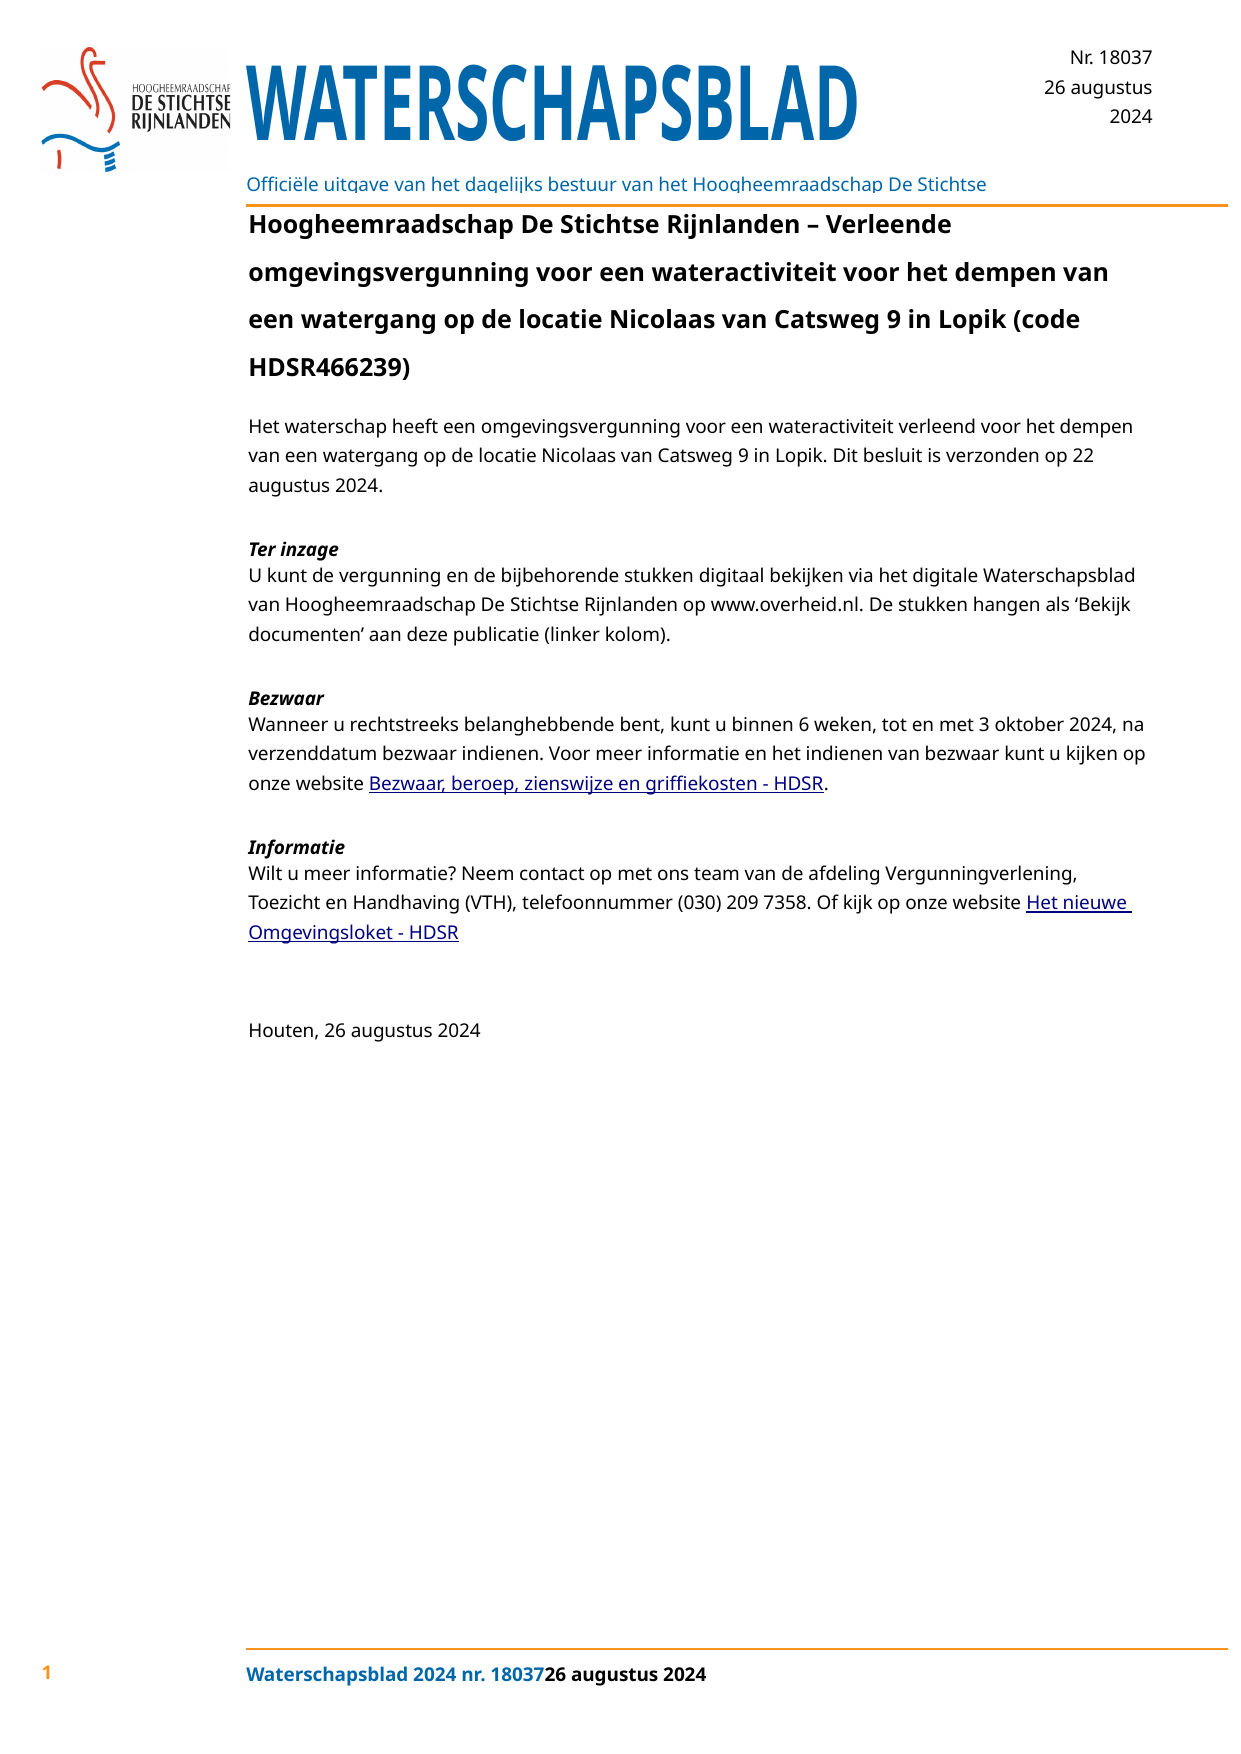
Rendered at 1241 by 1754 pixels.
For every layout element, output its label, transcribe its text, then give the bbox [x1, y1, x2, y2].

text Wanneer u rechtstreeks belanghebbende bent, kunt u binnen 6 weken, tot en met 3 oktober 2024, na verzenddatum bezwaar indienen. Voor meer informatie en het indienen van bezwaar kunt u kijken op onze website Bezwaar, beroep, zienswijze en griffiekosten - HDSR. [248, 711, 1152, 796]
picture [41, 47, 231, 172]
text U kunt de vergunning en de bijbehorende stukken digitaal bekijken via het digitale Waterschapsblad van Hoogheemraadschap De Stichtse Rijnlanden op www.overheid.nl. De stukken hangen als ‘Bekijk documenten’ aan deze publicatie (linker kolom). [248, 562, 1152, 647]
text Bezwaar [248, 685, 1152, 711]
text Het waterschap heeft een omgevingsvergunning voor een wateractiviteit verleend voor het dempen van een watergang op de locatie Nicolaas van Catsweg 9 in Lopik. Dit besluit is verzonden op 22 augustus 2024. [248, 413, 1152, 498]
text Ter inzage [248, 536, 1152, 562]
text Informatie [248, 834, 1152, 860]
text Wilt u meer informatie? Neem contact op met ons team van de afdeling Vergunningverlening, Toezicht en Handhaving (VTH), telefoonnummer (030) 209 7358. Of kijk op onze website Het nieuwe Omgevingsloket - HDSR [248, 860, 1152, 944]
text Houten, 26 augustus 2024 [248, 1017, 1152, 1043]
text Hoogheemraadschap De Stichtse Rijnlanden – Verleende omgevingsvergunning voor een wateractiviteit voor het dempen van een watergang op de locatie Nicolaas van Catsweg 9 in Lopik (code HDSR466239) [248, 207, 1152, 384]
